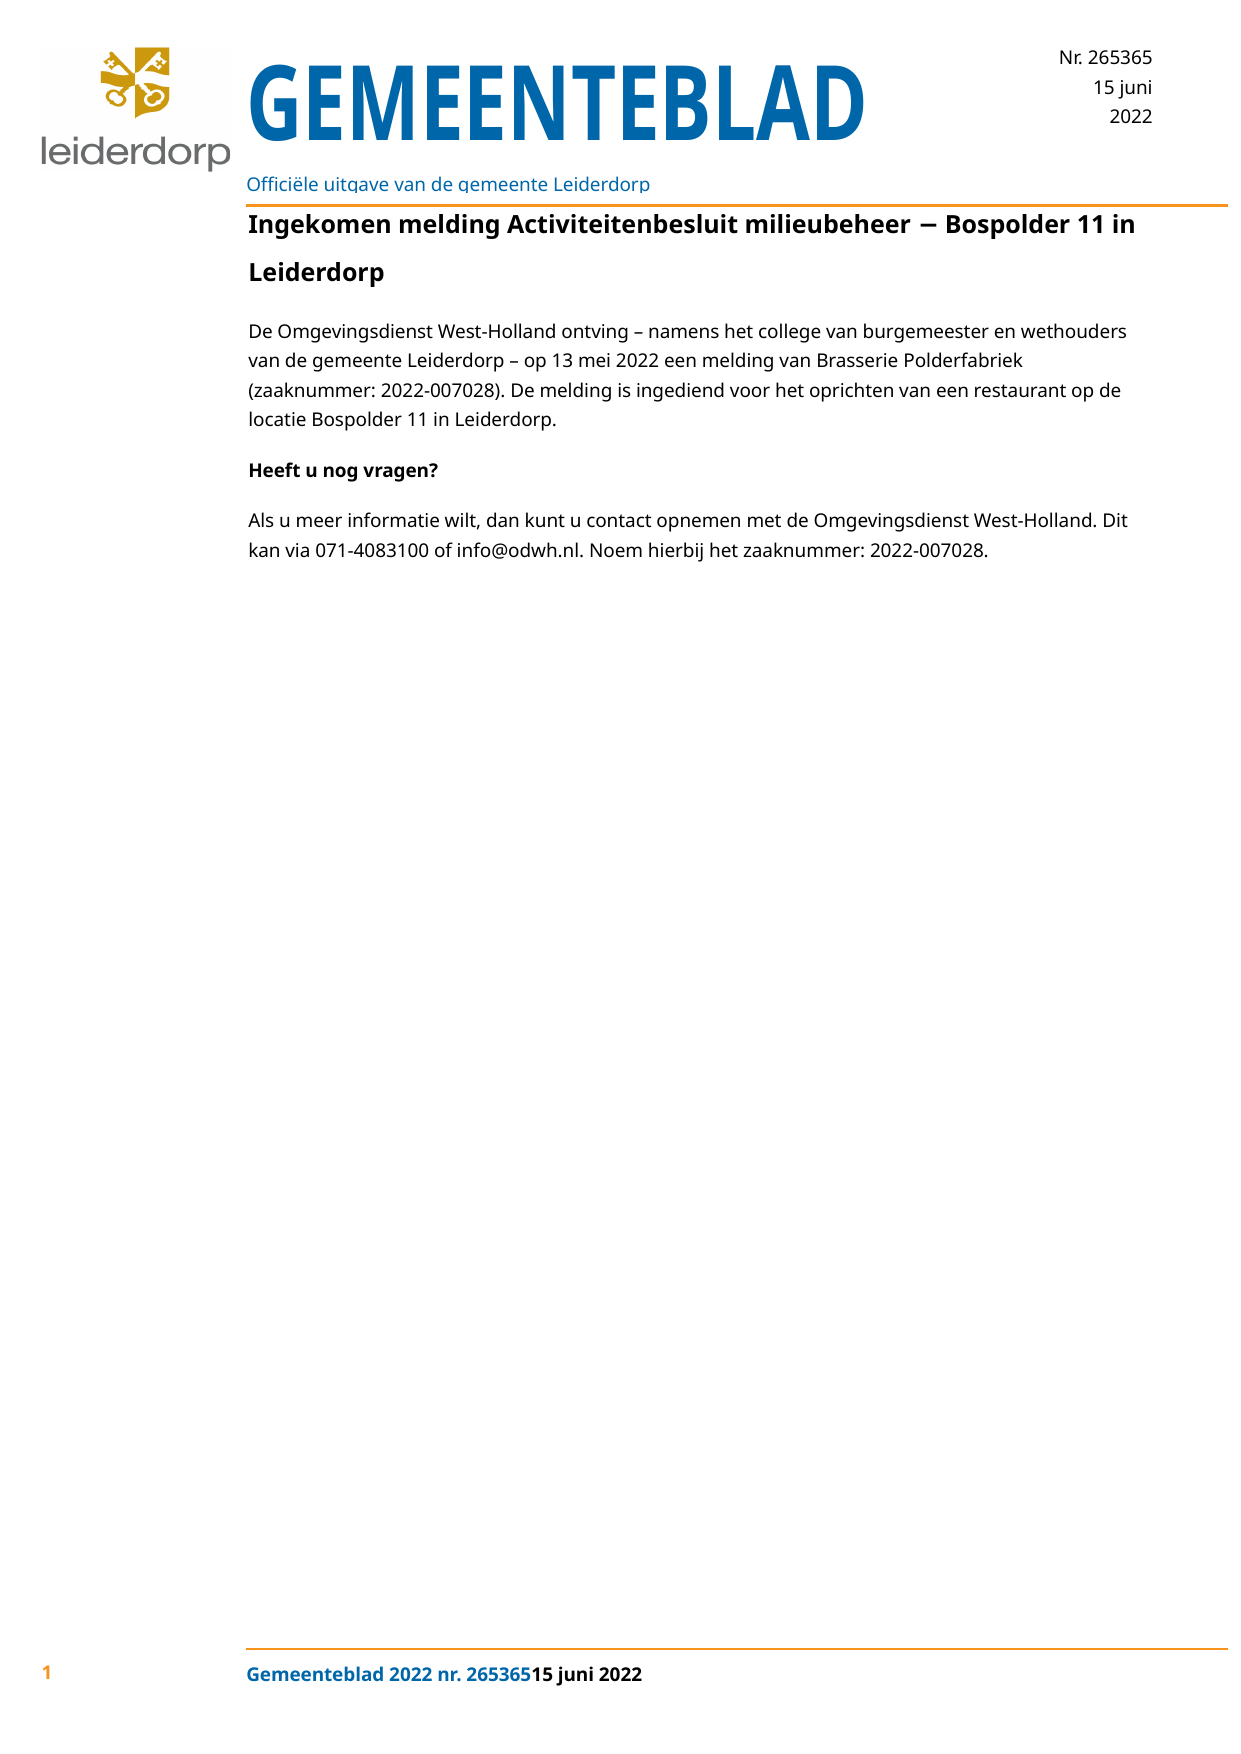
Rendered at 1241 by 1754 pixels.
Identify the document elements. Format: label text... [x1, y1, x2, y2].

text De Omgevingsdienst West-Holland ontving – namens het college van burgemeester en wethouders van de gemeente Leiderdorp – op 13 mei 2022 een melding van Brasserie Polderfabriek (zaaknummer: 2022-007028). De melding is ingediend voor het oprichten van een restaurant op de locatie Bospolder 11 in Leiderdorp. [248, 318, 1152, 432]
text Heeft u nog vragen? [248, 457, 1152, 483]
text Ingekomen melding Activiteitenbesluit milieubeheer − Bospolder 11 in Leiderdorp [248, 207, 1152, 288]
picture [41, 47, 231, 172]
text Als u meer informatie wilt, dan kunt u contact opnemen met de Omgevingsdienst West-Holland. Dit kan via 071-4083100 of info@odwh.nl. Noem hierbij het zaaknummer: 2022-007028. [248, 507, 1152, 563]
